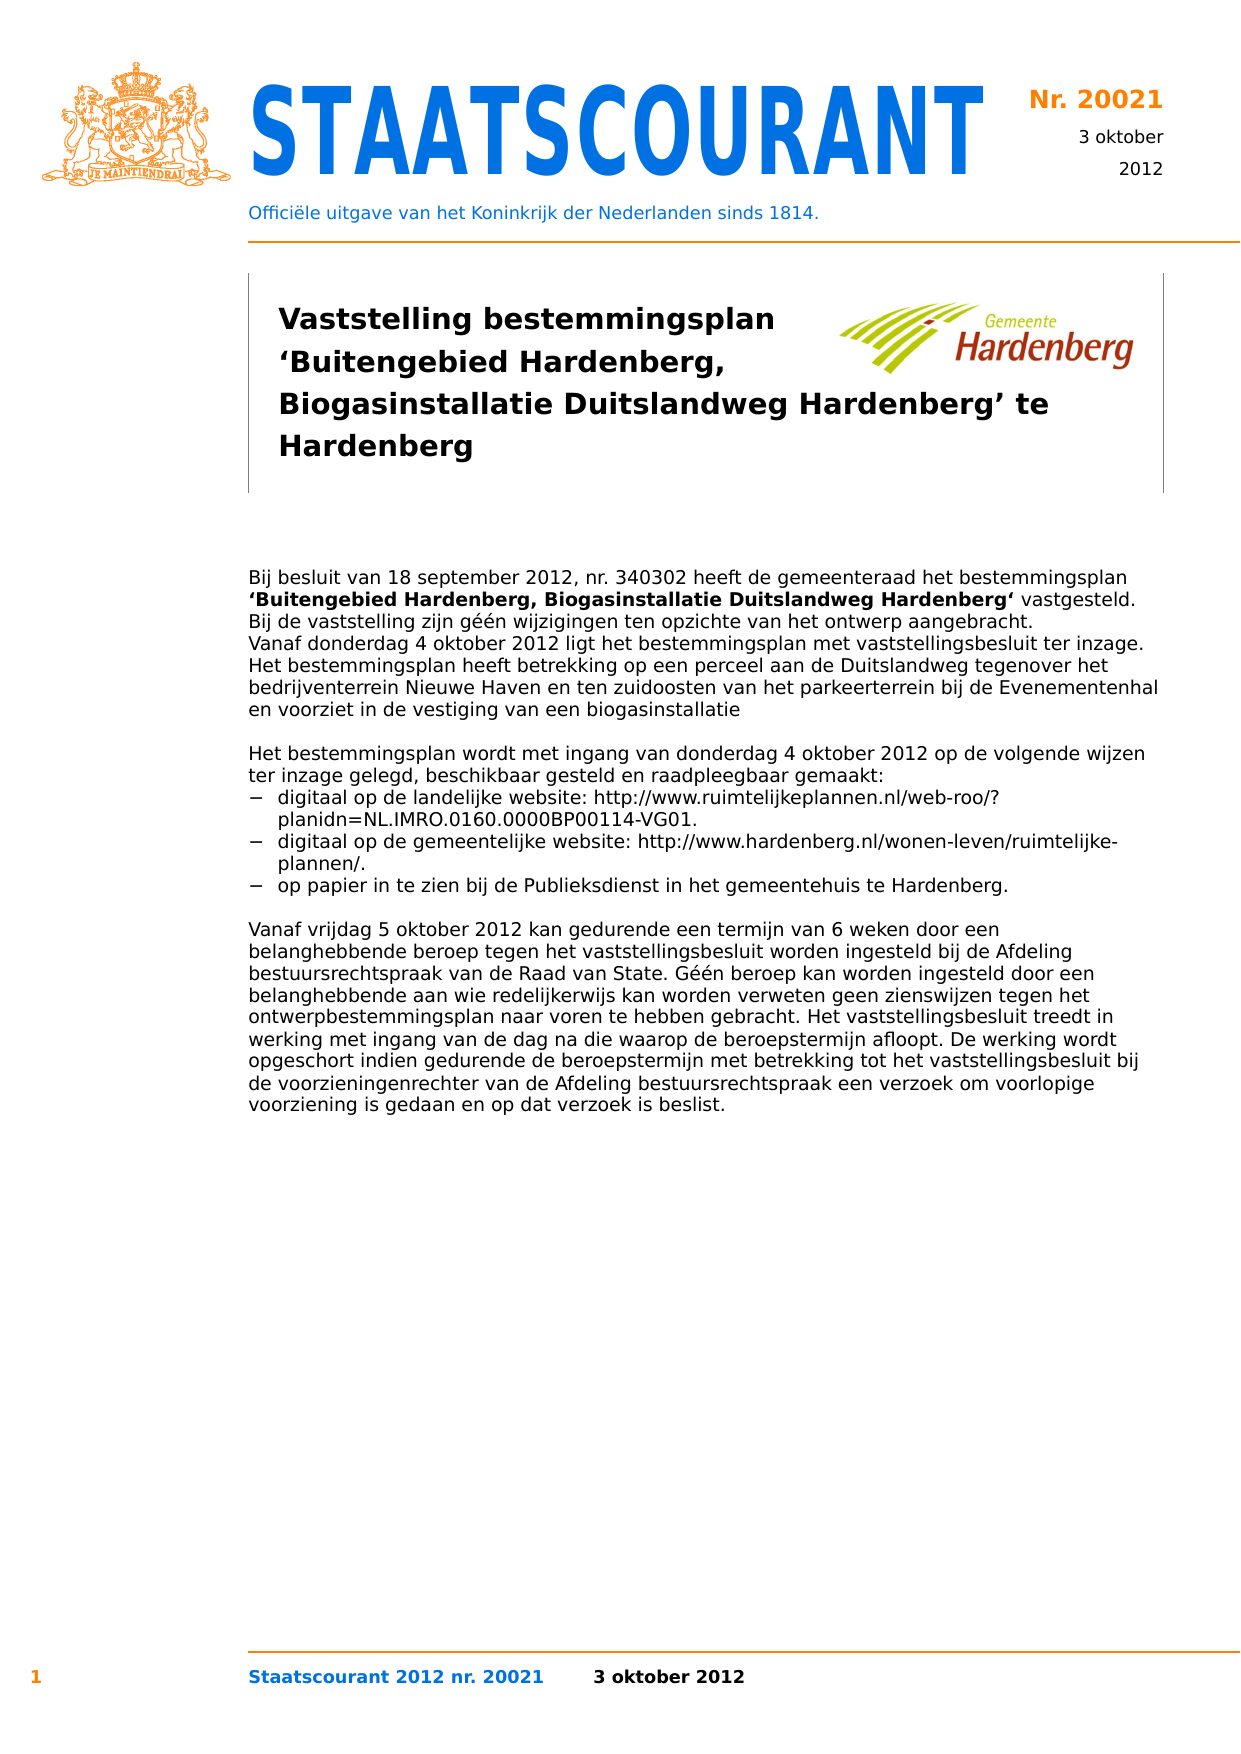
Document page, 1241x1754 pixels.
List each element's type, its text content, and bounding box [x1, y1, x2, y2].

text − digitaal op de gemeentelijke website: http://www.hardenberg.nl/wonen-leven/ruimtelijke-plannen/. [248, 831, 1163, 875]
table_header [25, 62, 248, 241]
table_cell Officiële uitgave van het Koninkrijk der Nederlanden sinds 1814. [248, 203, 1240, 241]
table_cell 2012 [998, 153, 1240, 203]
text − digitaal op de landelijke website: http://www.ruimtelijkeplannen.nl/web-roo/?planidn=NL.IMRO.0160.0000BP00114-VG01. [248, 787, 1163, 831]
text Bij besluit van 18 september 2012, nr. 340302 heeft de gemeenteraad het bestemmingsplan ‘Buitengebied Hardenberg, Biogasinstallatie Duitslandweg Hardenberg‘ vastgesteld. Bij de vaststelling zijn géén wijzigingen ten opzichte van het ontwerp aangebracht. [248, 567, 1163, 633]
table_header Nr. 20021 [998, 62, 1240, 121]
text Vanaf donderdag 4 oktober 2012 ligt het bestemmingsplan met vaststellingsbesluit ter inzage. Het bestemmingsplan heeft betrekking op een perceel aan de Duitslandweg tegenover het bedrijventerrein Nieuwe Haven en ten zuidoosten van het parkeerterrein bij de Evenementenhal en voorziet in de vestiging van een biogasinstallatie [248, 633, 1163, 721]
picture [41, 62, 231, 186]
picture [838, 302, 1134, 374]
text Het bestemmingsplan wordt met ingang van donderdag 4 oktober 2012 op de volgende wijzen ter inzage gelegd, beschikbaar gesteld en raadpleegbaar gemaakt: [248, 743, 1163, 787]
table_header STAATSCOURANT [248, 62, 998, 203]
subtitle Vaststelling bestemmingsplan ‘Buitengebied Hardenberg, Biogasinstallatie Duitslandweg Hardenberg’ te Hardenberg [249, 273, 1163, 493]
table_cell 3 oktober [998, 121, 1240, 153]
text − op papier in te zien bij de Publieksdienst in het gemeentehuis te Hardenberg. [248, 875, 1163, 897]
text Vanaf vrijdag 5 oktober 2012 kan gedurende een termijn van 6 weken door een belanghebbende beroep tegen het vaststellingsbesluit worden ingesteld bij de Afdeling bestuursrechtspraak van de Raad van State. Géén beroep kan worden ingesteld door een belanghebbende aan wie redelijkerwijs kan worden verweten geen zienswijzen tegen het ontwerpbestemmingsplan naar voren te hebben gebracht. Het vaststellingsbesluit treedt in werking met ingang van de dag na die waarop de beroepstermijn afloopt. De werking wordt opgeschort indien gedurende de beroepstermijn met betrekking tot het vaststellingsbesluit bij de voorzieningenrechter van de Afdeling bestuursrechtspraak een verzoek om voorlopige voorziening is gedaan en op dat verzoek is beslist. [248, 918, 1163, 1116]
